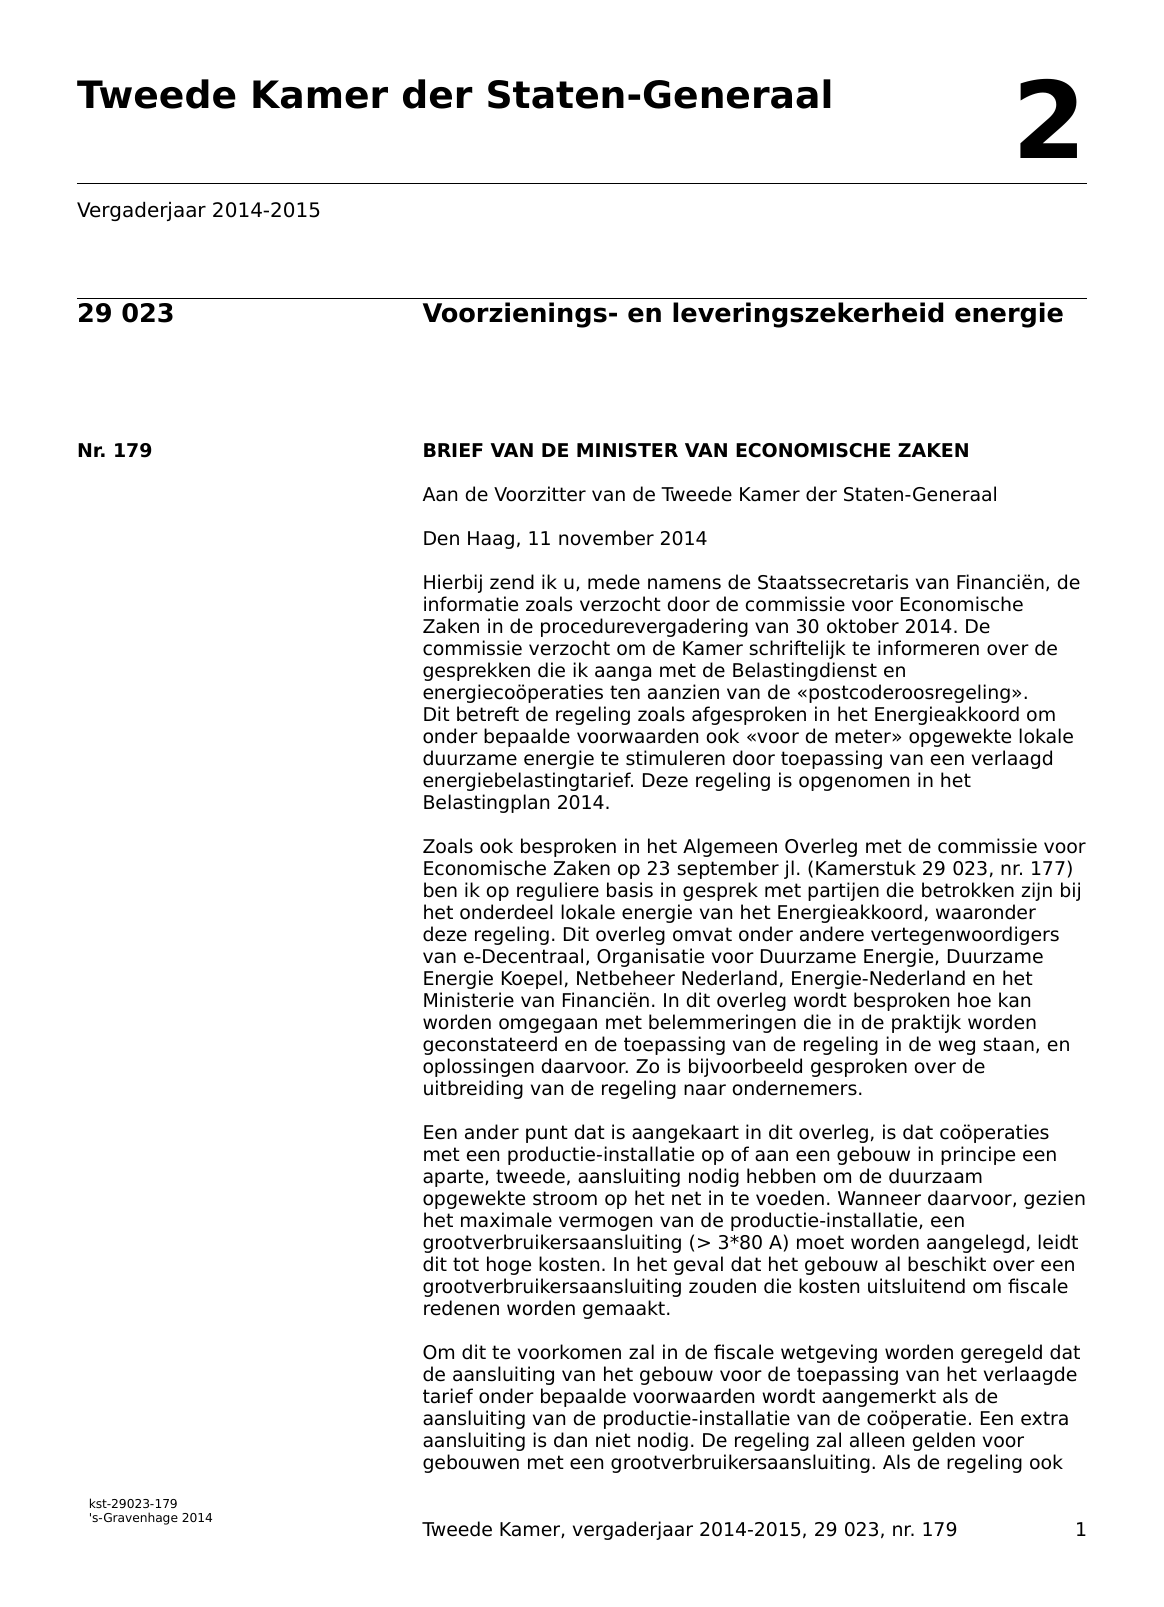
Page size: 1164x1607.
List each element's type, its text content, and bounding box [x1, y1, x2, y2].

text Een ander punt dat is aangekaart in dit overleg, is dat coöperaties met een productie-installatie op of aan een gebouw in principe een aparte, tweede, aansluiting nodig hebben om de duurzaam opgewekte stroom op het net in te voeden. Wanneer daarvoor, gezien het maximale vermogen van de productie-installatie, een grootverbruikersaansluiting (> 3*80 A) moet worden aangelegd, leidt dit tot hoge kosten. In het geval dat het gebouw al beschikt over een grootverbruikersaansluiting zouden die kosten uitsluitend om fiscale redenen worden gemaakt. [422, 1122, 1087, 1320]
table_header Tweede Kamer der Staten-Generaal [77, 59, 886, 183]
text Om dit te voorkomen zal in de fiscale wetgeving worden geregeld dat de aansluiting van het gebouw voor de toepassing van het verlaagde tarief onder bepaalde voorwaarden wordt aangemerkt als de aansluiting van de productie-installatie van de coöperatie. Een extra aansluiting is dan niet nodig. De regeling zal alleen gelden voor gebouwen met een grootverbruikersaansluiting. Als de regeling ook [422, 1342, 1087, 1474]
text Hierbij zend ik u, mede namens de Staatssecretaris van Financiën, de informatie zoals verzocht door de commissie voor Economische Zaken in de procedurevergadering van 30 oktober 2014. De commissie verzocht om de Kamer schriftelijk te informeren over de gesprekken die ik aanga met de Belastingdienst en energiecoöperaties ten aanzien van de «postcoderoosregeling». [422, 572, 1087, 704]
text Den Haag, 11 november 2014 [422, 528, 1087, 550]
text 's-Gravenhage 2014 [88, 1511, 323, 1525]
table_header 2 [886, 59, 1087, 183]
text Zoals ook besproken in het Algemeen Overleg met de commissie voor Economische Zaken op 23 september jl. (Kamerstuk 29 023, nr. 177) ben ik op reguliere basis in gesprek met partijen die betrokken zijn bij het onderdeel lokale energie van het Energieakkoord, waaronder deze regeling. Dit overleg omvat onder andere vertegenwoordigers van e-Decentraal, Organisatie voor Duurzame Energie, Duurzame Energie Koepel, Netbeheer Nederland, Energie-Nederland en het Ministerie van Financiën. In dit overleg wordt besproken hoe kan worden omgegaan met belemmeringen die in de praktijk worden geconstateerd en de toepassing van de regeling in de weg staan, en oplossingen daarvoor. Zo is bijvoorbeeld gesproken over de uitbreiding van de regeling naar ondernemers. [422, 836, 1087, 1100]
subtitle 29 023 Voorzienings- en leveringszekerheid energie [77, 299, 1087, 329]
text kst-29023-179 [88, 1497, 323, 1511]
subtitle Nr. 179 BRIEF VAN DE MINISTER VAN ECONOMISCHE ZAKEN [77, 440, 1087, 462]
text Dit betreft de regeling zoals afgesproken in het Energieakkoord om onder bepaalde voorwaarden ook «voor de meter» opgewekte lokale duurzame energie te stimuleren door toepassing van een verlaagd energiebelastingtarief. Deze regeling is opgenomen in het Belastingplan 2014. [422, 704, 1087, 814]
table_cell Vergaderjaar 2014-2015 [77, 184, 1087, 298]
text Aan de Voorzitter van de Tweede Kamer der Staten-Generaal [422, 484, 1087, 506]
